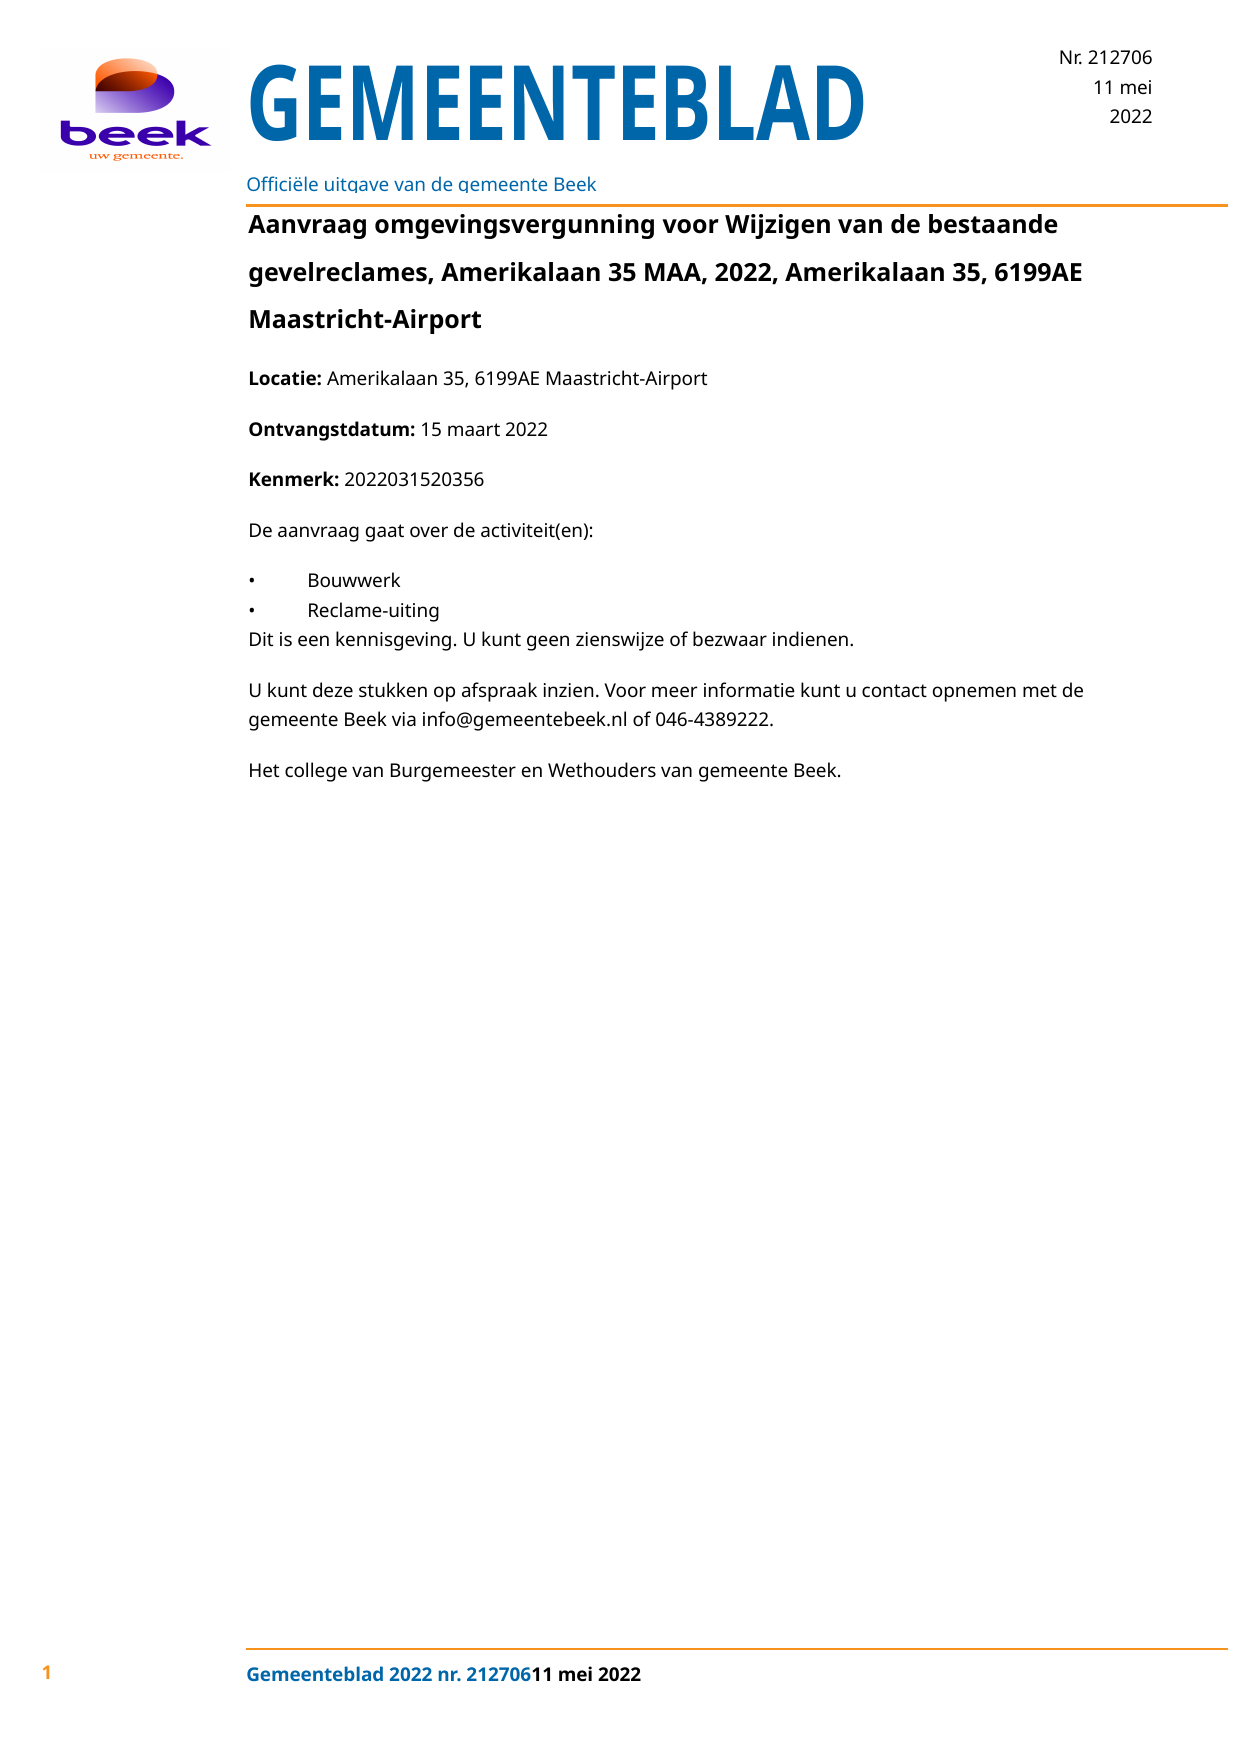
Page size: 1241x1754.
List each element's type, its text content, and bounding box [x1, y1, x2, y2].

text Aanvraag omgevingsvergunning voor Wijzigen van de bestaande gevelreclames, Amerikalaan 35 MAA, 2022, Amerikalaan 35, 6199AE Maastricht-Airport [248, 207, 1152, 336]
text U kunt deze stukken op afspraak inzien. Voor meer informatie kunt u contact opnemen met de gemeente Beek via info@gemeentebeek.nl of 046-4389222. [248, 677, 1152, 732]
text Ontvangstdatum: 15 maart 2022 [248, 416, 1152, 442]
list Bouwwerk [248, 567, 1152, 593]
text Het college van Burgemeester en Wethouders van gemeente Beek. [248, 757, 1152, 782]
text Dit is een kennisgeving. U kunt geen zienswijze of bezwaar indienen. [248, 626, 1152, 652]
text De aanvraag gaat over de activiteit(en): [248, 517, 1152, 542]
text Kenmerk: 2022031520356 [248, 466, 1152, 492]
list Reclame-uiting [248, 597, 1152, 622]
text Locatie: Amerikalaan 35, 6199AE Maastricht-Airport [248, 366, 1152, 391]
picture [41, 47, 231, 172]
